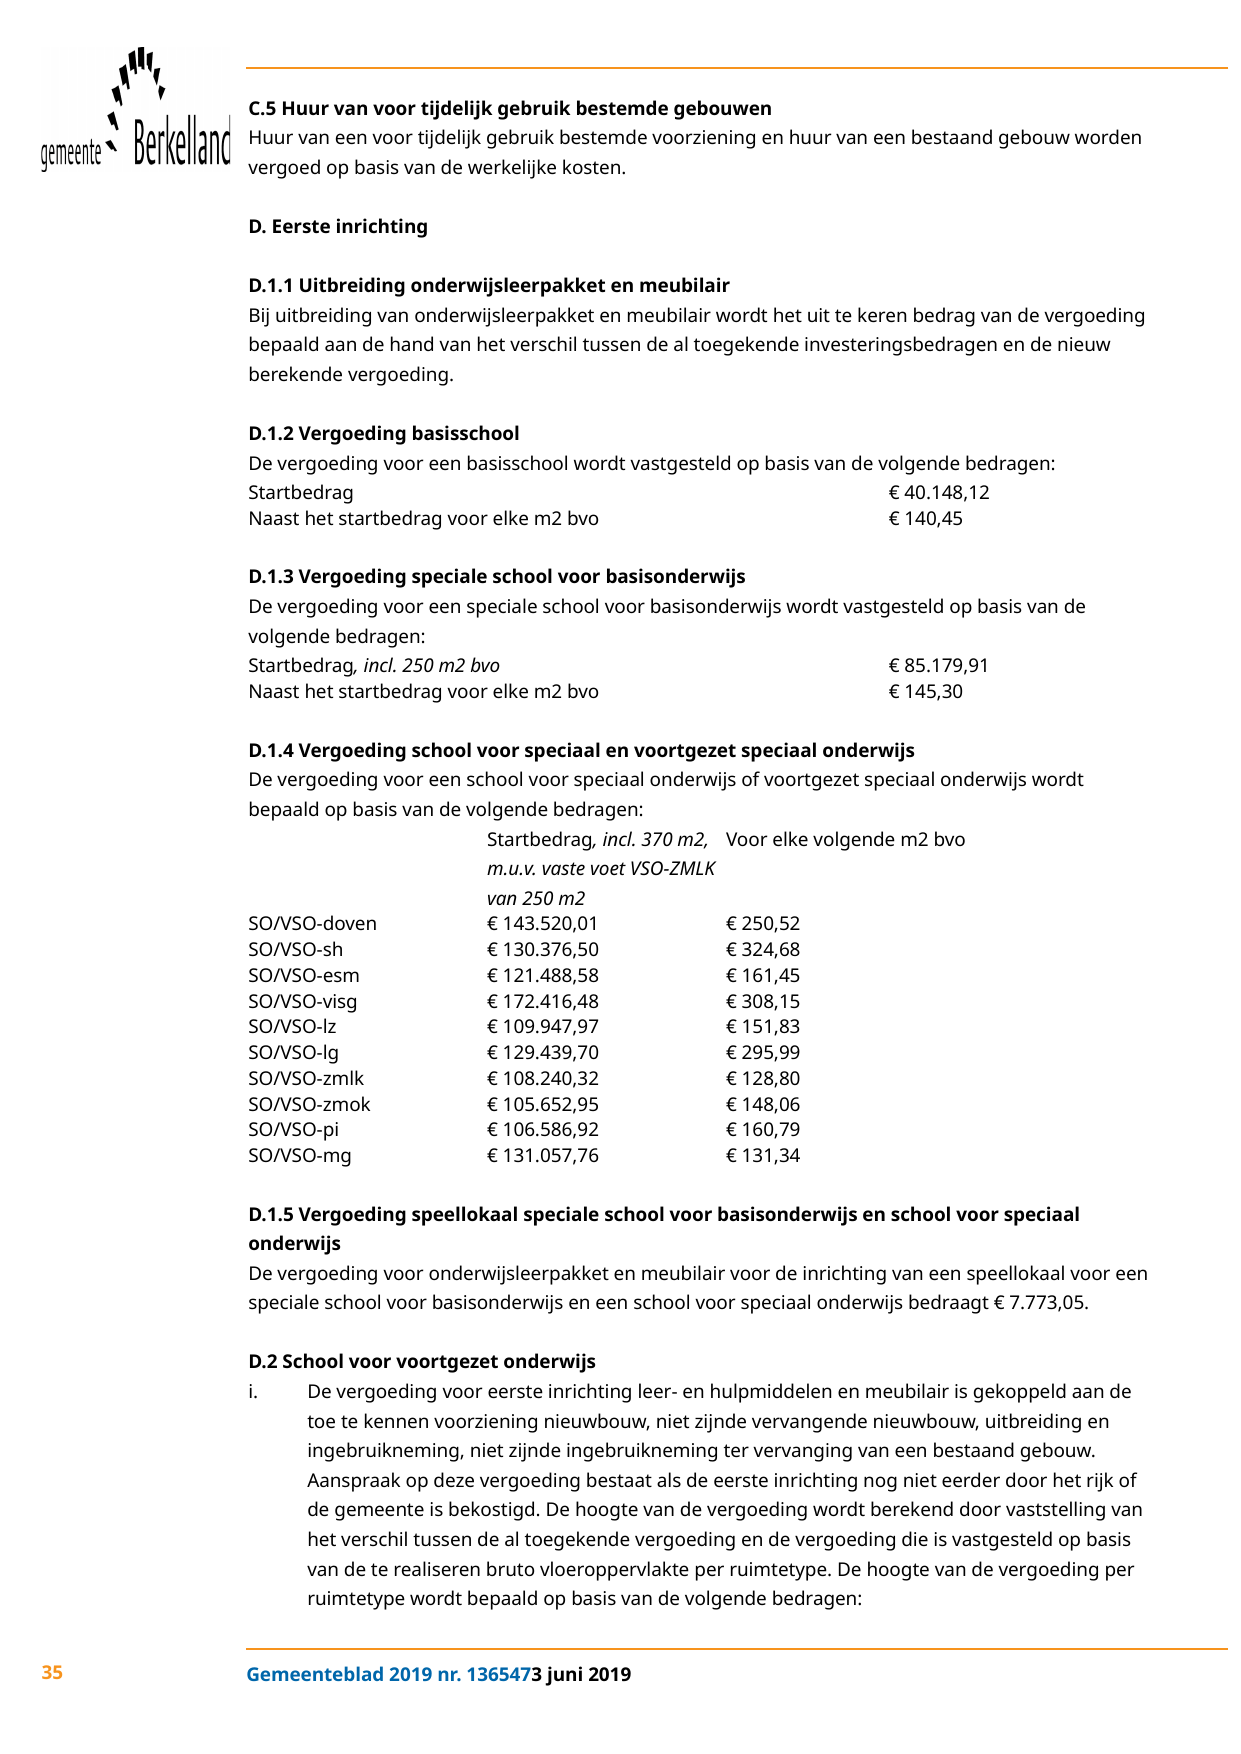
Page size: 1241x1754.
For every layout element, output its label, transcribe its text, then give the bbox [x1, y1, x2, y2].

table_cell € 308,15 [726, 988, 1152, 1013]
table_header Voor elke volgende m2 bvo [726, 826, 1152, 911]
table_cell € 145,30 [889, 678, 1152, 704]
text De vergoeding voor onderwijsleerpakket en meubilair voor de inrichting van een speellokaal voor een speciale school voor basisonderwijs en een school voor speciaal onderwijs bedraagt € 7.773,05. [248, 1260, 1152, 1315]
text D.1.3 Vergoeding speciale school voor basisonderwijs [248, 564, 1152, 589]
table_header Startbedrag, incl. 250 m2 bvo [248, 653, 888, 678]
table_cell € 148,06 [726, 1091, 1152, 1116]
table_cell € 121.488,58 [487, 962, 726, 988]
table_cell SO/VSO-zmlk [248, 1065, 487, 1091]
table_cell € 151,83 [726, 1014, 1152, 1039]
table_cell Naast het startbedrag voor elke m2 bvo [248, 505, 888, 531]
table_cell € 131,34 [726, 1142, 1152, 1168]
text Bij uitbreiding van onderwijsleerpakket en meubilair wordt het uit te keren bedrag van de vergoeding bepaald aan de hand van het verschil tussen de al toegekende investeringsbedragen en de nieuw berekende vergoeding. [248, 302, 1152, 387]
table_cell € 130.376,50 [487, 936, 726, 962]
table_cell SO/VSO-lg [248, 1039, 487, 1065]
text Huur van een voor tijdelijk gebruik bestemde voorziening en huur van een bestaand gebouw worden vergoed op basis van de werkelijke kosten. [248, 124, 1152, 180]
table_cell € 108.240,32 [487, 1065, 726, 1091]
table_cell € 160,79 [726, 1116, 1152, 1142]
table_cell SO/VSO-sh [248, 936, 487, 962]
text D. Eerste inrichting [248, 213, 1152, 239]
text De vergoeding voor een speciale school voor basisonderwijs wordt vastgesteld op basis van de volgende bedragen: [248, 593, 1152, 649]
table_header Startbedrag, incl. 370 m2, m.u.v. vaste voet VSO-ZMLK van 250 m2 [487, 826, 726, 911]
table_header Startbedrag [248, 480, 888, 505]
table_cell € 129.439,70 [487, 1039, 726, 1065]
table_cell SO/VSO-zmok [248, 1091, 487, 1116]
table_header [248, 826, 487, 911]
table_cell SO/VSO-visg [248, 988, 487, 1013]
table_header € 40.148,12 [889, 480, 1152, 505]
table_cell € 131.057,76 [487, 1142, 726, 1168]
text De vergoeding voor een school voor speciaal onderwijs of voortgezet speciaal onderwijs wordt bepaald op basis van de volgende bedragen: [248, 766, 1152, 822]
list De vergoeding voor eerste inrichting leer- en hulpmiddelen en meubilair is gekoppeld aan de toe te kennen voorziening nieuwbouw, niet zijnde vervangende nieuwbouw, uitbreiding en ingebruikneming, niet zijnde ingebruikneming ter vervanging van een bestaand gebouw. Aanspraak op deze vergoeding bestaat als de eerste inrichting nog niet eerder door het rijk of de gemeente is bekostigd. De hoogte van de vergoeding wordt berekend door vaststelling van het verschil tussen de al toegekende vergoeding en de vergoeding die is vastgesteld op basis van de te realiseren bruto vloeroppervlakte per ruimtetype. De hoogte van de vergoeding per ruimtetype wordt bepaald op basis van de volgende bedragen: [248, 1378, 1152, 1611]
table_cell € 295,99 [726, 1039, 1152, 1065]
table_cell € 128,80 [726, 1065, 1152, 1091]
text De vergoeding voor een basisschool wordt vastgesteld op basis van de volgende bedragen: [248, 450, 1152, 476]
table_cell SO/VSO-mg [248, 1142, 487, 1168]
table_cell SO/VSO-lz [248, 1014, 487, 1039]
table_cell € 109.947,97 [487, 1014, 726, 1039]
table_cell € 324,68 [726, 936, 1152, 962]
table_cell SO/VSO-pi [248, 1116, 487, 1142]
table_cell € 161,45 [726, 962, 1152, 988]
text C.5 Huur van voor tijdelijk gebruik bestemde gebouwen [248, 95, 1152, 121]
table_cell € 106.586,92 [487, 1116, 726, 1142]
picture [41, 47, 231, 172]
table_cell € 105.652,95 [487, 1091, 726, 1116]
table_cell € 143.520,01 [487, 911, 726, 936]
text D.1.2 Vergoeding basisschool [248, 420, 1152, 446]
text D.1.1 Uitbreiding onderwijsleerpakket en meubilair [248, 272, 1152, 298]
table_header € 85.179,91 [889, 653, 1152, 678]
text D.1.5 Vergoeding speellokaal speciale school voor basisonderwijs en school voor speciaal onderwijs [248, 1201, 1152, 1256]
table_cell € 140,45 [889, 505, 1152, 531]
text D.2 School voor voortgezet onderwijs [248, 1349, 1152, 1374]
table_cell € 172.416,48 [487, 988, 726, 1013]
text D.1.4 Vergoeding school voor speciaal en voortgezet speciaal onderwijs [248, 737, 1152, 763]
table_cell € 250,52 [726, 911, 1152, 936]
table_cell Naast het startbedrag voor elke m2 bvo [248, 678, 888, 704]
table_cell SO/VSO-esm [248, 962, 487, 988]
table_cell SO/VSO-doven [248, 911, 487, 936]
